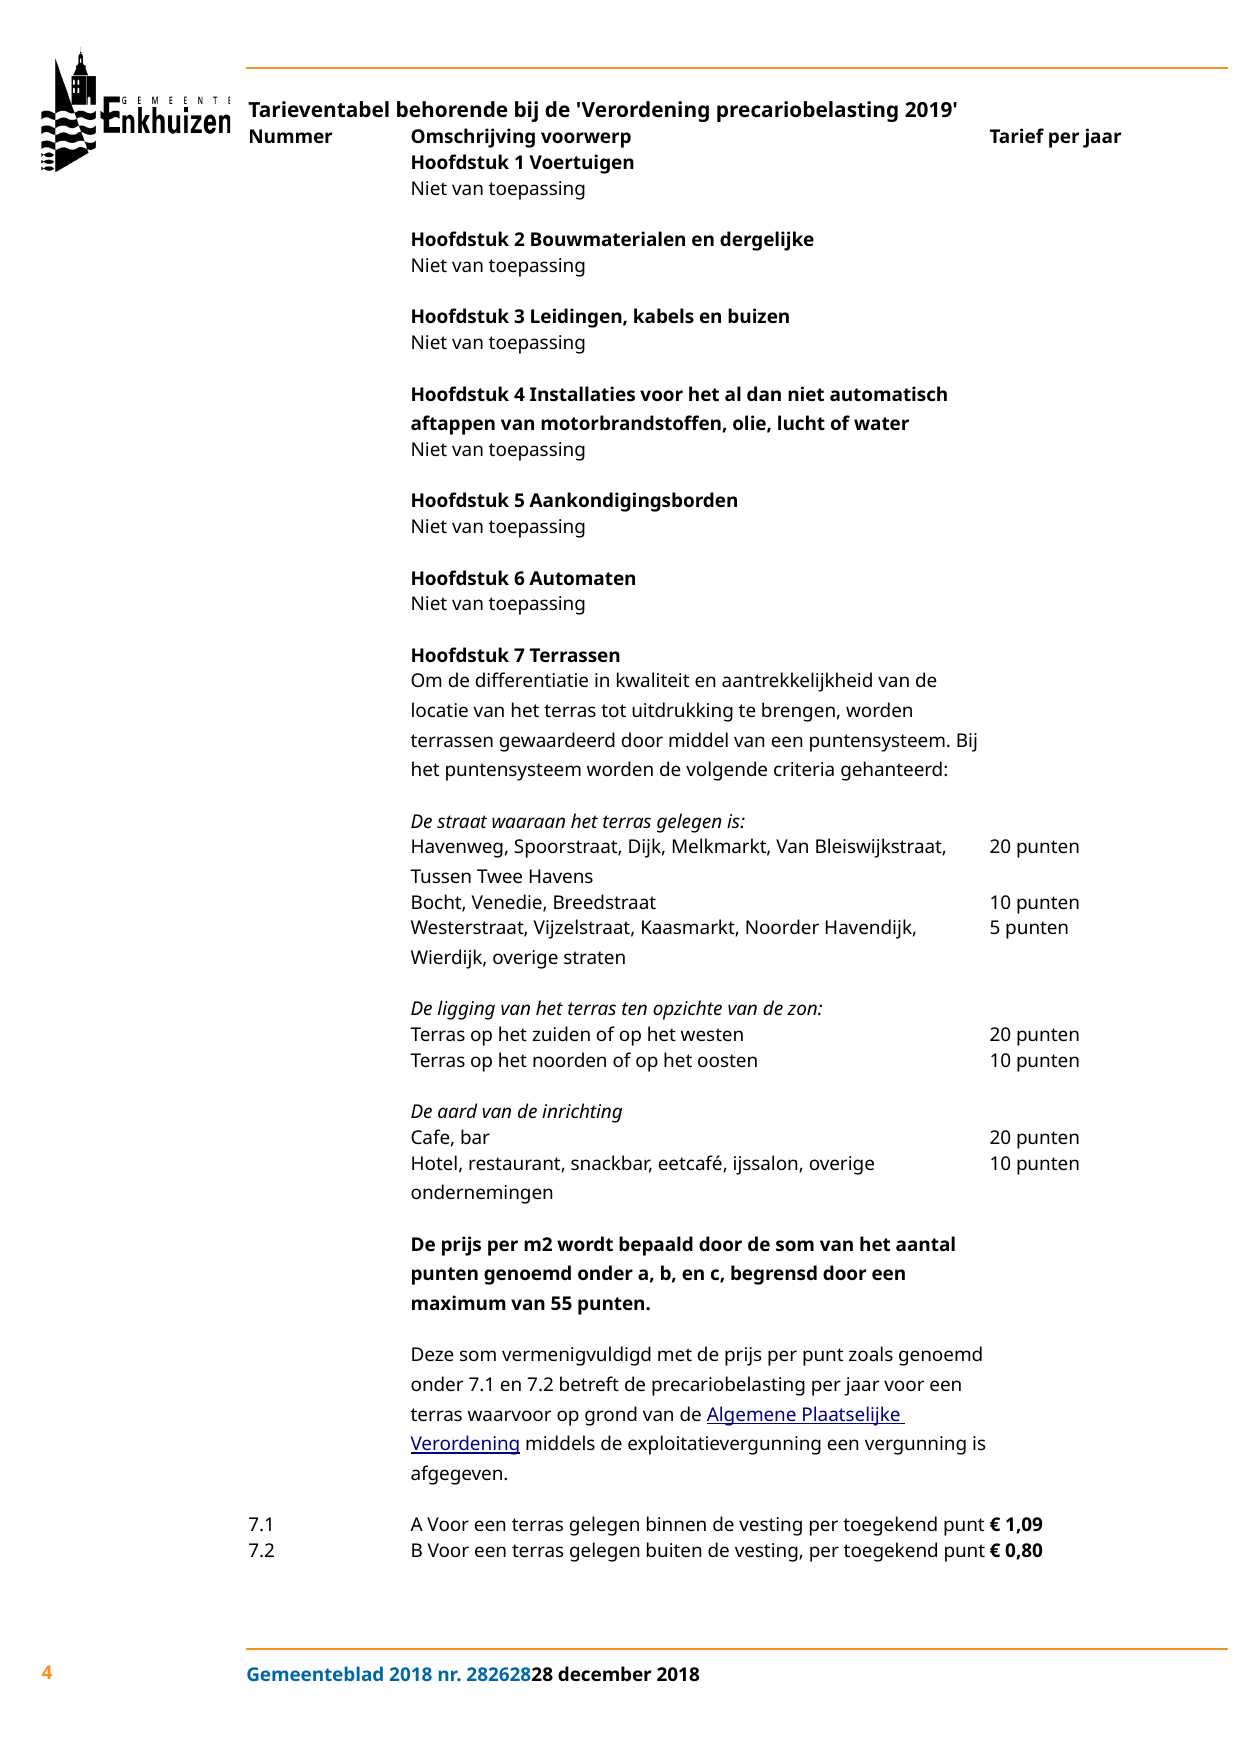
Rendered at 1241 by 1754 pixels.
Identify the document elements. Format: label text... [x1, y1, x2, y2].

table_cell Bocht, Venedie, Breedstraat [410, 889, 989, 914]
table_cell [989, 513, 1152, 539]
table_cell [248, 1316, 410, 1342]
table_cell Havenweg, Spoorstraat, Dijk, Melkmarkt, Van Bleiswijkstraat, Tussen Twee Havens [410, 834, 989, 889]
table_cell De straat waaraan het terras gelegen is: [410, 808, 989, 833]
table_cell [989, 1205, 1152, 1231]
table_cell [989, 1342, 1152, 1486]
table_cell [410, 539, 989, 565]
picture [41, 47, 231, 172]
table_cell [248, 1124, 410, 1150]
table_cell [248, 462, 410, 487]
table_cell [248, 642, 410, 668]
table_cell 7.2 [248, 1537, 410, 1563]
table_cell [248, 201, 410, 226]
table_cell [248, 1073, 410, 1098]
table_cell [989, 565, 1152, 590]
table_cell Om de differentiatie in kwaliteit en aantrekkelijkheid van de locatie van het terras tot uitdrukking te brengen, worden terrassen gewaardeerd door middel van een puntensysteem. Bij het puntensysteem worden de volgende criteria gehanteerd: [410, 668, 989, 782]
table_cell 10 punten [989, 889, 1152, 914]
table_cell [410, 616, 989, 642]
table_cell [248, 1021, 410, 1047]
table_cell [989, 278, 1152, 303]
table_cell Cafe, bar [410, 1124, 989, 1150]
table_cell [989, 1099, 1152, 1124]
table_cell B Voor een terras gelegen buiten de vesting, per toegekend punt [410, 1537, 989, 1563]
table_cell [989, 616, 1152, 642]
table_cell Hoofdstuk 7 Terrassen [410, 642, 989, 668]
table_header Tarief per jaar [989, 124, 1152, 149]
table_cell [989, 668, 1152, 782]
table_cell [248, 1205, 410, 1231]
table_cell 5 punten [989, 915, 1152, 970]
table_cell [248, 226, 410, 252]
table_cell [248, 590, 410, 616]
table_cell [989, 488, 1152, 513]
table_cell [248, 436, 410, 462]
table_cell [410, 1486, 989, 1511]
table_cell 7.1 [248, 1511, 410, 1537]
table_cell [248, 304, 410, 329]
table_cell [248, 996, 410, 1021]
table_cell € 1,09 [989, 1511, 1152, 1537]
table_cell Niet van toepassing [410, 329, 989, 355]
table_cell Niet van toepassing [410, 252, 989, 278]
table_cell [248, 808, 410, 833]
table_cell [989, 539, 1152, 565]
table_cell [248, 1150, 410, 1205]
table_cell 20 punten [989, 1021, 1152, 1047]
table_cell [989, 1486, 1152, 1511]
table_cell [248, 1231, 410, 1316]
table_cell [410, 201, 989, 226]
table_cell [248, 1486, 410, 1511]
table_cell € 0,80 [989, 1537, 1152, 1563]
table_cell Hoofdstuk 5 Aankondigingsborden [410, 488, 989, 513]
table_cell Terras op het zuiden of op het westen [410, 1021, 989, 1047]
table_cell [410, 782, 989, 808]
table_cell [248, 252, 410, 278]
table_cell [248, 381, 410, 436]
table_cell [248, 513, 410, 539]
table_cell De prijs per m2 wordt bepaald door de som van het aantal punten genoemd onder a, b, en c, begrensd door een maximum van 55 punten. [410, 1231, 989, 1316]
table_cell Hoofdstuk 1 Voertuigen [410, 149, 989, 175]
table_cell 10 punten [989, 1047, 1152, 1073]
table_cell [989, 201, 1152, 226]
table_cell [248, 355, 410, 381]
table_cell A Voor een terras gelegen binnen de vesting per toegekend punt [410, 1511, 989, 1537]
table_cell [248, 1342, 410, 1486]
table_cell 20 punten [989, 1124, 1152, 1150]
table_cell [410, 1073, 989, 1098]
table_cell De aard van de inrichting [410, 1099, 989, 1124]
table_cell Hoofdstuk 6 Automaten [410, 565, 989, 590]
table_cell 10 punten [989, 1150, 1152, 1205]
table_cell De ligging van het terras ten opzichte van de zon: [410, 996, 989, 1021]
table_cell [410, 1205, 989, 1231]
table_cell [989, 1231, 1152, 1316]
table_cell [248, 782, 410, 808]
table_cell 20 punten [989, 834, 1152, 889]
table_cell Hotel, restaurant, snackbar, eetcafé, ijssalon, overige ondernemingen [410, 1150, 989, 1205]
table_cell [248, 565, 410, 590]
table_cell [989, 1563, 1152, 1589]
table_cell [989, 1073, 1152, 1098]
table_cell Hoofdstuk 3 Leidingen, kabels en buizen [410, 304, 989, 329]
table_cell [248, 539, 410, 565]
table_cell Niet van toepassing [410, 436, 989, 462]
table_cell [248, 915, 410, 970]
table_cell [989, 329, 1152, 355]
table_cell [248, 1563, 410, 1589]
table_cell [989, 996, 1152, 1021]
table_cell [989, 462, 1152, 487]
table_cell [989, 642, 1152, 668]
table_cell [248, 668, 410, 782]
table_cell [989, 355, 1152, 381]
table_cell [248, 149, 410, 175]
table_cell [410, 1316, 989, 1342]
table_cell [410, 1563, 989, 1589]
table_cell Niet van toepassing [410, 513, 989, 539]
table_cell [410, 278, 989, 303]
table_cell [410, 970, 989, 996]
table_cell [989, 808, 1152, 833]
table_cell [248, 889, 410, 914]
table_cell [248, 970, 410, 996]
table_cell [989, 590, 1152, 616]
table_header Nummer [248, 124, 410, 149]
table_cell [989, 381, 1152, 436]
table_cell Deze som vermenigvuldigd met de prijs per punt zoals genoemd onder 7.1 en 7.2 betreft de precariobelasting per jaar voor een terras waarvoor op grond van de Algemene Plaatselijke Verordening middels de exploitatievergunning een vergunning is afgegeven. [410, 1342, 989, 1486]
table_cell [248, 175, 410, 201]
table_cell [248, 1047, 410, 1073]
table_cell Hoofdstuk 2 Bouwmaterialen en dergelijke [410, 226, 989, 252]
table_cell [989, 149, 1152, 175]
table_cell [410, 462, 989, 487]
table_cell Hoofdstuk 4 Installaties voor het al dan niet automatisch aftappen van motorbrandstoffen, olie, lucht of water [410, 381, 989, 436]
table_cell [248, 834, 410, 889]
table_cell [989, 226, 1152, 252]
table_cell Terras op het noorden of op het oosten [410, 1047, 989, 1073]
table_cell [248, 278, 410, 303]
table_cell [989, 782, 1152, 808]
table_cell [248, 616, 410, 642]
table_cell [248, 1099, 410, 1124]
table_cell [989, 252, 1152, 278]
table_cell [989, 175, 1152, 201]
table_cell [248, 329, 410, 355]
table_cell [989, 1316, 1152, 1342]
table_cell [248, 488, 410, 513]
table_cell [989, 304, 1152, 329]
table_cell [989, 436, 1152, 462]
table_header Omschrijving voorwerp [410, 124, 989, 149]
text Tarieventabel behorende bij de 'Verordening precariobelasting 2019' [248, 95, 1152, 123]
table_cell Westerstraat, Vijzelstraat, Kaasmarkt, Noorder Havendijk, Wierdijk, overige straten [410, 915, 989, 970]
table_cell [410, 355, 989, 381]
table_cell [989, 970, 1152, 996]
table_cell Niet van toepassing [410, 590, 989, 616]
table_cell Niet van toepassing [410, 175, 989, 201]
